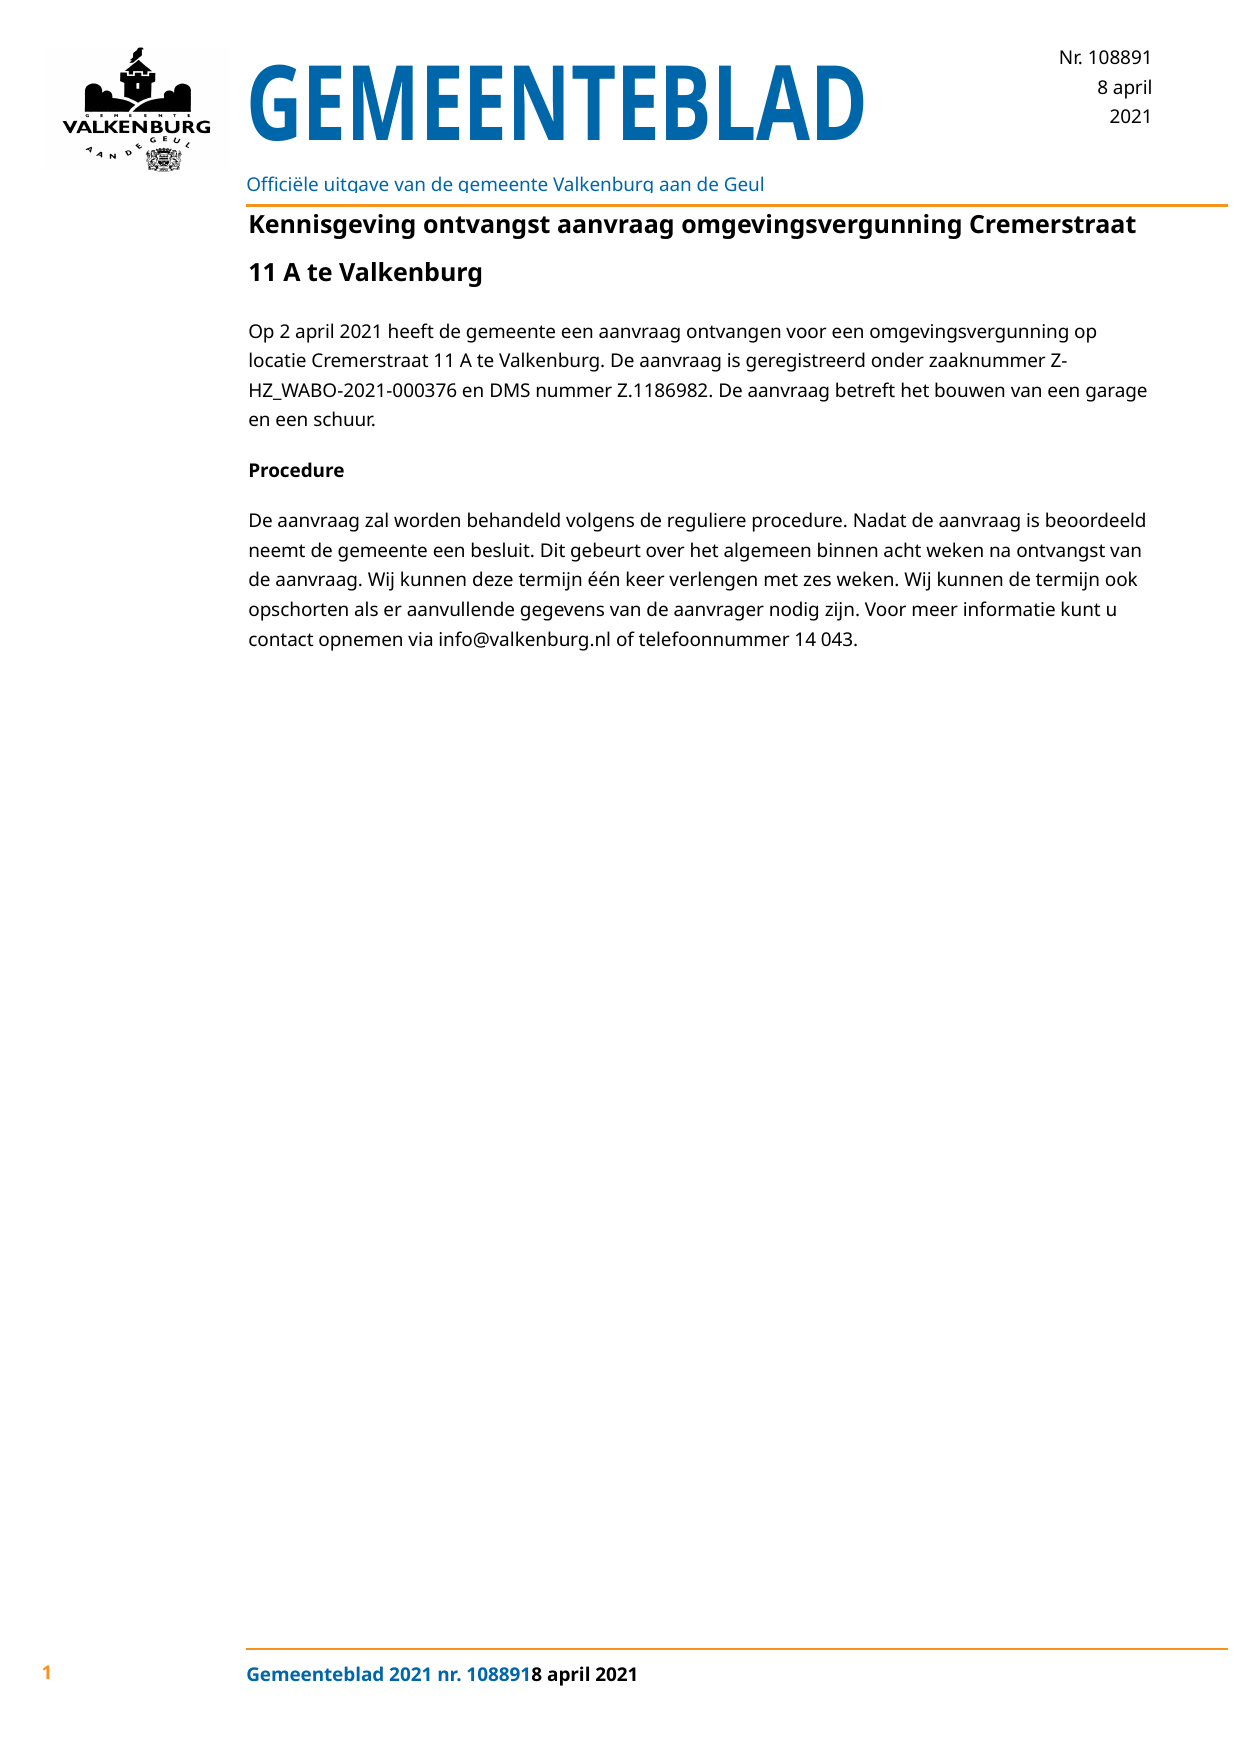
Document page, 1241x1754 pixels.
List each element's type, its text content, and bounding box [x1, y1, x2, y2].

text Kennisgeving ontvangst aanvraag omgevingsvergunning Cremerstraat 11 A te Valkenburg [248, 207, 1152, 288]
picture [41, 47, 231, 172]
text Op 2 april 2021 heeft de gemeente een aanvraag ontvangen voor een omgevingsvergunning op locatie Cremerstraat 11 A te Valkenburg. De aanvraag is geregistreerd onder zaaknummer Z-HZ_WABO-2021-000376 en DMS nummer Z.1186982. De aanvraag betreft het bouwen van een garage en een schuur. [248, 318, 1152, 432]
text De aanvraag zal worden behandeld volgens de reguliere procedure. Nadat de aanvraag is beoordeeld neemt de gemeente een besluit. Dit gebeurt over het algemeen binnen acht weken na ontvangst van de aanvraag. Wij kunnen deze termijn één keer verlengen met zes weken. Wij kunnen de termijn ook opschorten als er aanvullende gegevens van de aanvrager nodig zijn. Voor meer informatie kunt u contact opnemen via info@valkenburg.nl of telefoonnummer 14 043. [248, 507, 1152, 652]
text Procedure [248, 457, 1152, 483]
